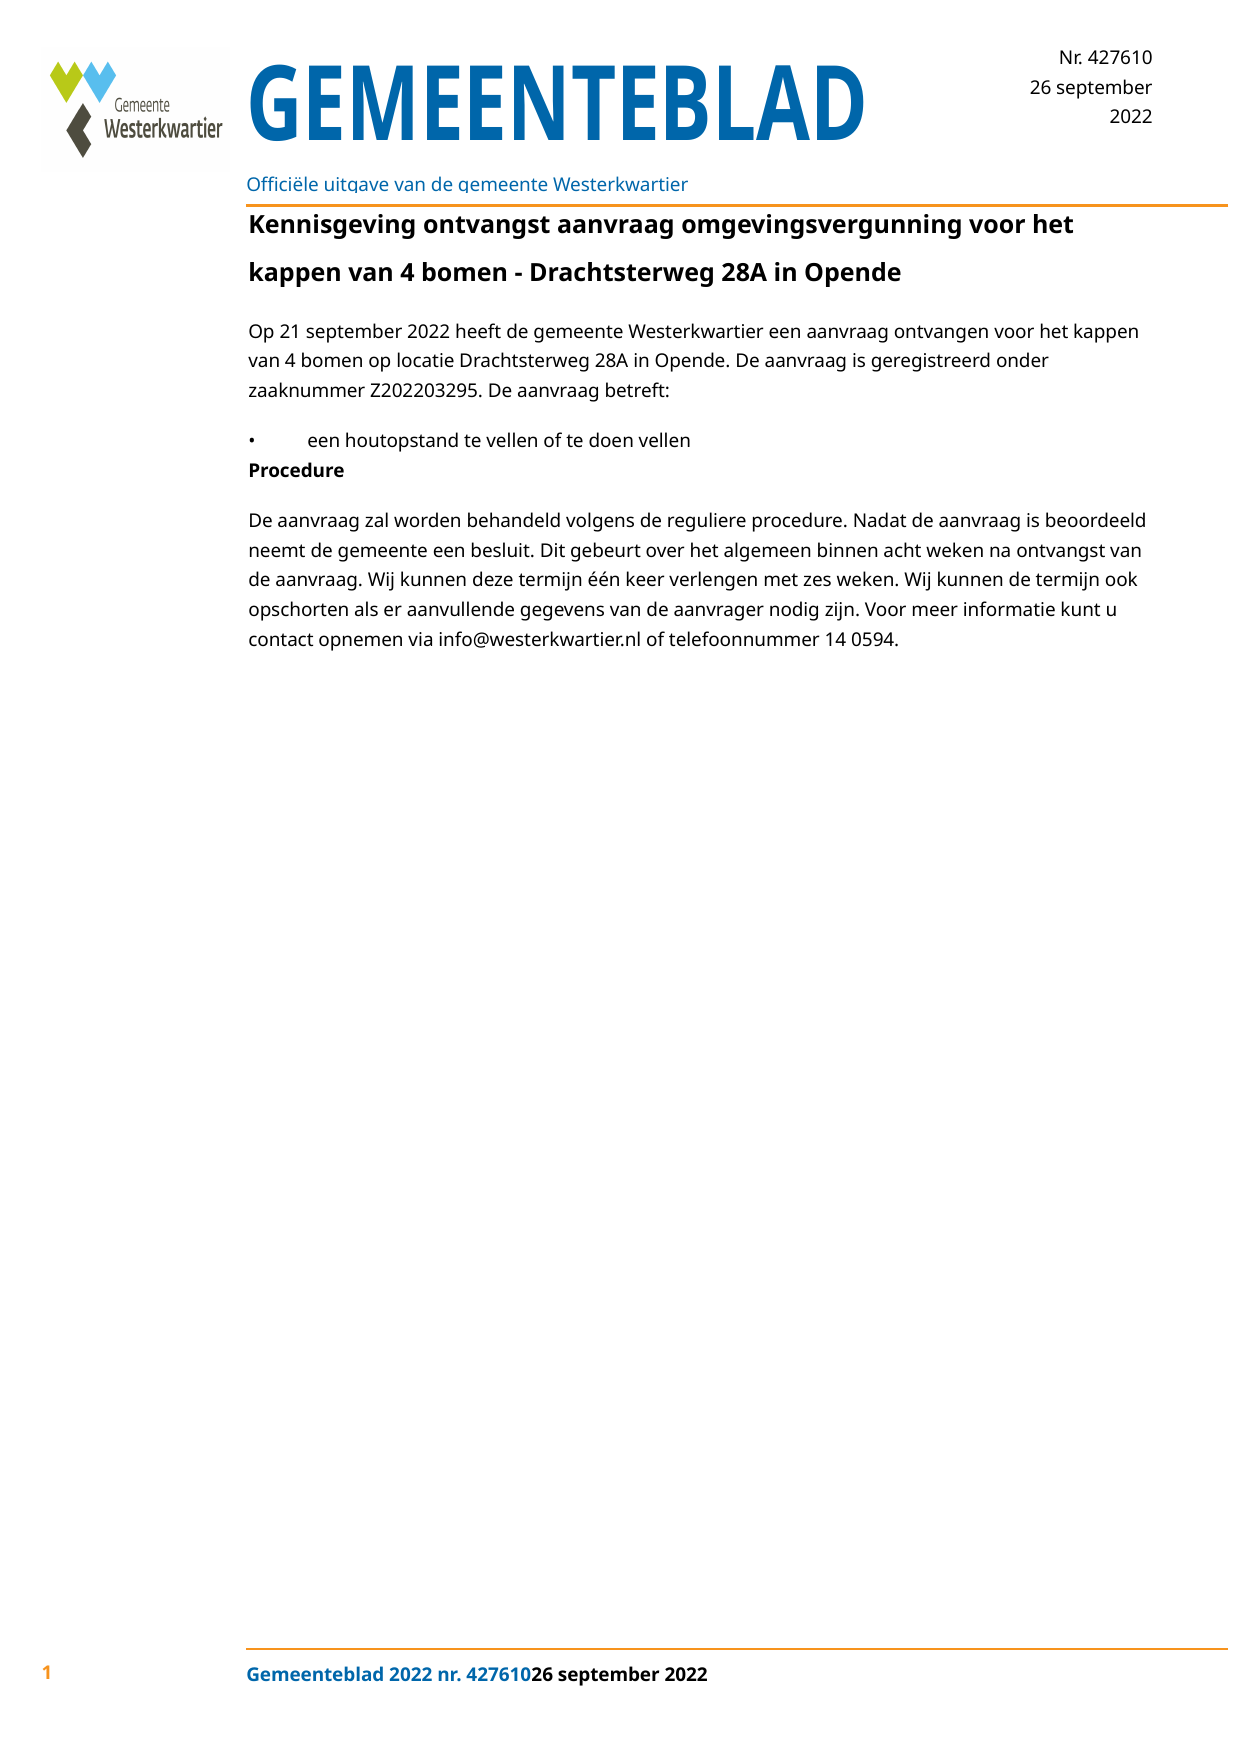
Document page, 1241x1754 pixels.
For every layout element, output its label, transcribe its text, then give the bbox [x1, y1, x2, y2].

list een houtopstand te vellen of te doen vellen [248, 427, 1152, 453]
text De aanvraag zal worden behandeld volgens de reguliere procedure. Nadat de aanvraag is beoordeeld neemt de gemeente een besluit. Dit gebeurt over het algemeen binnen acht weken na ontvangst van de aanvraag. Wij kunnen deze termijn één keer verlengen met zes weken. Wij kunnen de termijn ook opschorten als er aanvullende gegevens van de aanvrager nodig zijn. Voor meer informatie kunt u contact opnemen via info@westerkwartier.nl of telefoonnummer 14 0594. [248, 507, 1152, 652]
text Op 21 september 2022 heeft de gemeente Westerkwartier een aanvraag ontvangen voor het kappen van 4 bomen op locatie Drachtsterweg 28A in Opende. De aanvraag is geregistreerd onder zaaknummer Z202203295. De aanvraag betreft: [248, 318, 1152, 403]
picture [41, 47, 231, 172]
text Kennisgeving ontvangst aanvraag omgevingsvergunning voor het kappen van 4 bomen - Drachtsterweg 28A in Opende [248, 207, 1152, 288]
text Procedure [248, 457, 1152, 483]
